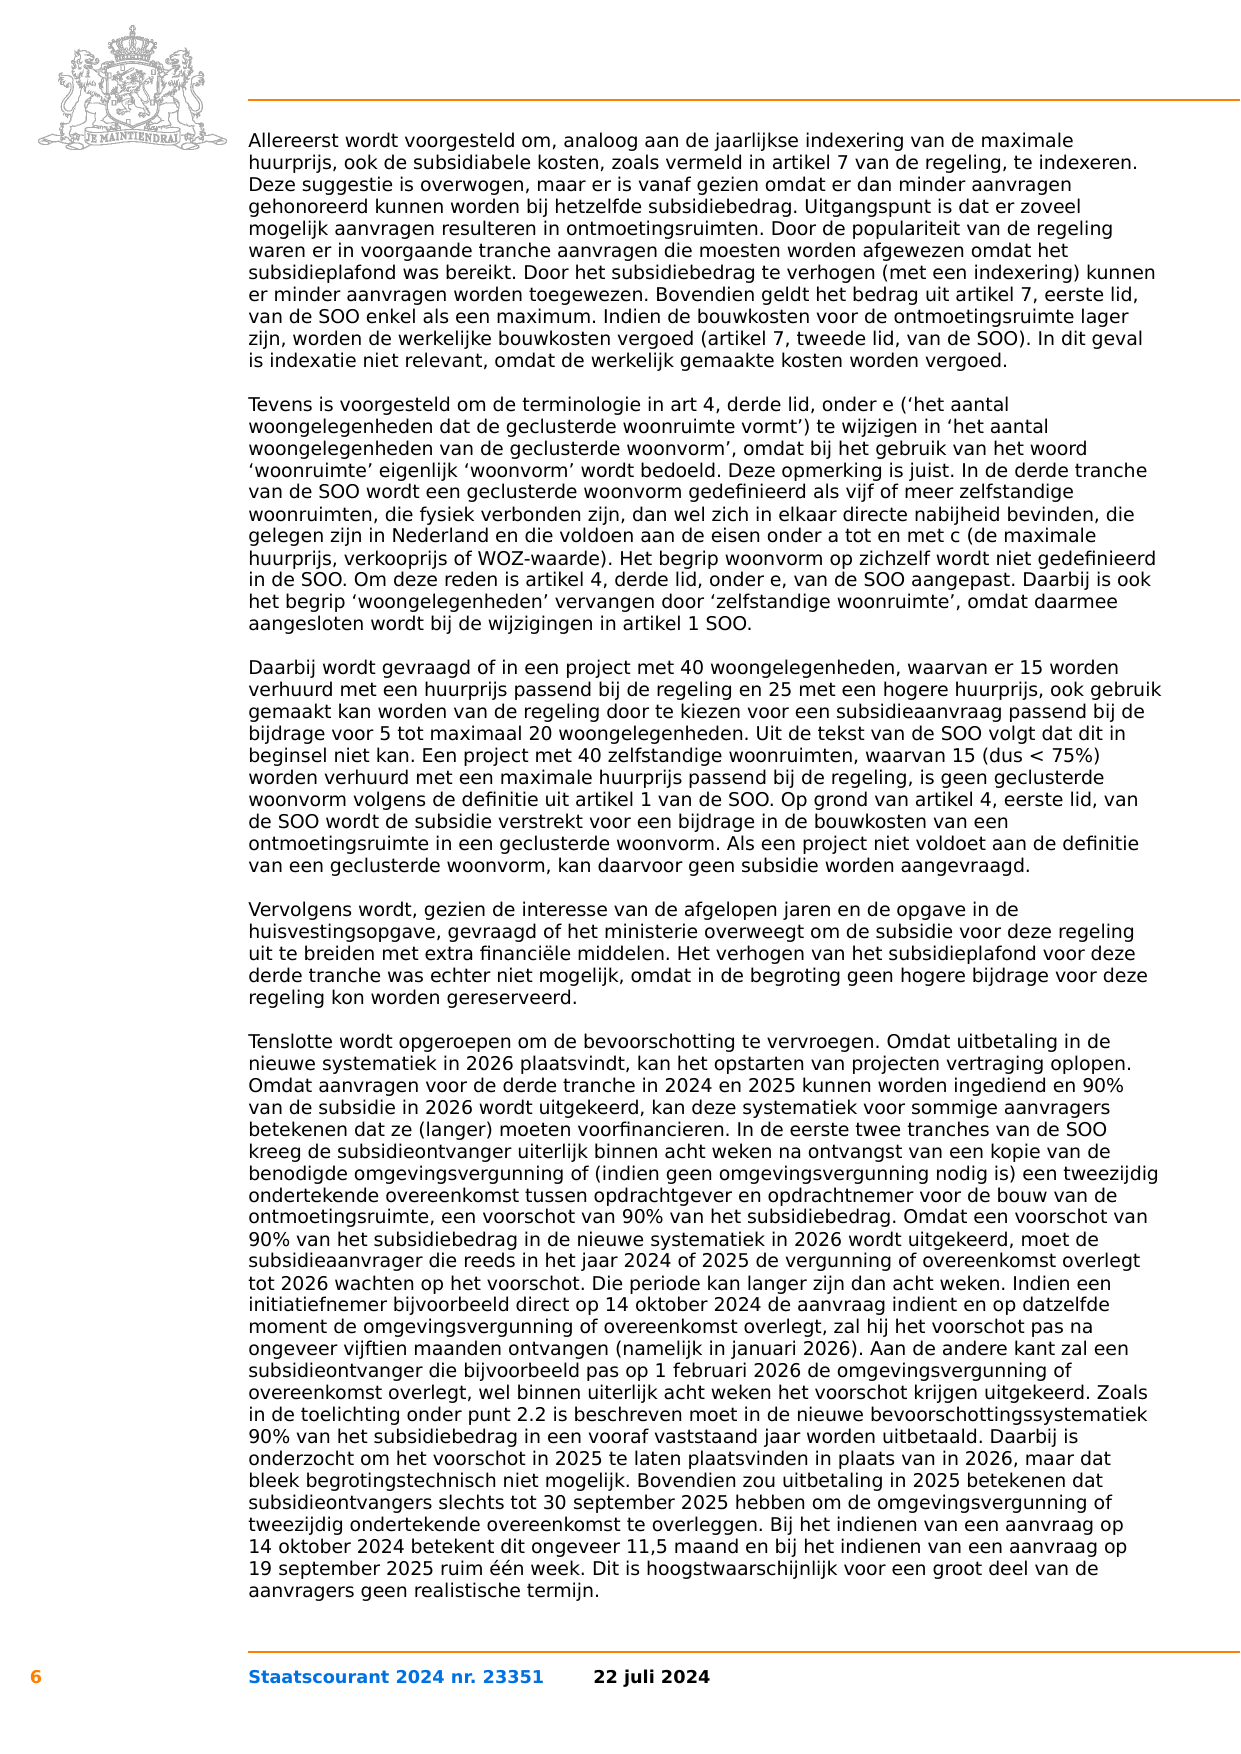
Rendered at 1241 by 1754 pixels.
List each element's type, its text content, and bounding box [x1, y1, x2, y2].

text Tenslotte wordt opgeroepen om de bevoorschotting te vervroegen. Omdat uitbetaling in de nieuwe systematiek in 2026 plaatsvindt, kan het opstarten van projecten vertraging oplopen. Omdat aanvragen voor de derde tranche in 2024 en 2025 kunnen worden ingediend en 90% van de subsidie in 2026 wordt uitgekeerd, kan deze systematiek voor sommige aanvragers betekenen dat ze (langer) moeten voorfinancieren. In de eerste twee tranches van de SOO kreeg de subsidieontvanger uiterlijk binnen acht weken na ontvangst van een kopie van de benodigde omgevingsvergunning of (indien geen omgevingsvergunning nodig is) een tweezijdig ondertekende overeenkomst tussen opdrachtgever en opdrachtnemer voor de bouw van de ontmoetingsruimte, een voorschot van 90% van het subsidiebedrag. Omdat een voorschot van 90% van het subsidiebedrag in de nieuwe systematiek in 2026 wordt uitgekeerd, moet de subsidieaanvrager die reeds in het jaar 2024 of 2025 de vergunning of overeenkomst overlegt tot 2026 wachten op het voorschot. Die periode kan langer zijn dan acht weken. Indien een initiatiefnemer bijvoorbeeld direct op 14 oktober 2024 de aanvraag indient en op datzelfde moment de omgevingsvergunning of overeenkomst overlegt, zal hij het voorschot pas na ongeveer vijftien maanden ontvangen (namelijk in januari 2026). Aan de andere kant zal een subsidieontvanger die bijvoorbeeld pas op 1 februari 2026 de omgevingsvergunning of overeenkomst overlegt, wel binnen uiterlijk acht weken het voorschot krijgen uitgekeerd. Zoals in de toelichting onder punt 2.2 is beschreven moet in de nieuwe bevoorschottingssystematiek 90% van het subsidiebedrag in een vooraf vaststaand jaar worden uitbetaald. Daarbij is onderzocht om het voorschot in 2025 te laten plaatsvinden in plaats van in 2026, maar dat bleek begrotingstechnisch niet mogelijk. Bovendien zou uitbetaling in 2025 betekenen dat subsidieontvangers slechts tot 30 september 2025 hebben om de omgevingsvergunning of tweezijdig ondertekende overeenkomst te overleggen. Bij het indienen van een aanvraag op 14 oktober 2024 betekent dit ongeveer 11,5 maand en bij het indienen van een aanvraag op 19 september 2025 ruim één week. Dit is hoogstwaarschijnlijk voor een groot deel van de aanvragers geen realistische termijn. [248, 1031, 1163, 1602]
text Vervolgens wordt, gezien de interesse van de afgelopen jaren en de opgave in de huisvestingsopgave, gevraagd of het ministerie overweegt om de subsidie voor deze regeling uit te breiden met extra financiële middelen. Het verhogen van het subsidieplafond voor deze derde tranche was echter niet mogelijk, omdat in de begroting geen hogere bijdrage voor deze regeling kon worden gereserveerd. [248, 899, 1163, 1009]
text Tevens is voorgesteld om de terminologie in art 4, derde lid, onder e (‘het aantal woongelegenheden dat de geclusterde woonruimte vormt’) te wijzigen in ‘het aantal woongelegenheden van de geclusterde woonvorm’, omdat bij het gebruik van het woord ‘woonruimte’ eigenlijk ‘woonvorm’ wordt bedoeld. Deze opmerking is juist. In de derde tranche van de SOO wordt een geclusterde woonvorm gedefinieerd als vijf of meer zelfstandige woonruimten, die fysiek verbonden zijn, dan wel zich in elkaar directe nabijheid bevinden, die gelegen zijn in Nederland en die voldoen aan de eisen onder a tot en met c (de maximale huurprijs, verkooprijs of WOZ-waarde). Het begrip woonvorm op zichzelf wordt niet gedefinieerd in de SOO. Om deze reden is artikel 4, derde lid, onder e, van de SOO aangepast. Daarbij is ook het begrip ‘woongelegenheden’ vervangen door ‘zelfstandige woonruimte’, omdat daarmee aangesloten wordt bij de wijzigingen in artikel 1 SOO. [248, 393, 1163, 635]
text Daarbij wordt gevraagd of in een project met 40 woongelegenheden, waarvan er 15 worden verhuurd met een huurprijs passend bij de regeling en 25 met een hogere huurprijs, ook gebruik gemaakt kan worden van de regeling door te kiezen voor een subsidieaanvraag passend bij de bijdrage voor 5 tot maximaal 20 woongelegenheden. Uit de tekst van de SOO volgt dat dit in beginsel niet kan. Een project met 40 zelfstandige woonruimten, waarvan 15 (dus < 75%) worden verhuurd met een maximale huurprijs passend bij de regeling, is geen geclusterde woonvorm volgens de definitie uit artikel 1 van de SOO. Op grond van artikel 4, eerste lid, van de SOO wordt de subsidie verstrekt voor een bijdrage in de bouwkosten van een ontmoetingsruimte in een geclusterde woonvorm. Als een project niet voldoet aan de definitie van een geclusterde woonvorm, kan daarvoor geen subsidie worden aangevraagd. [248, 657, 1163, 877]
picture [38, 25, 227, 150]
text Allereerst wordt voorgesteld om, analoog aan de jaarlijkse indexering van de maximale huurprijs, ook de subsidiabele kosten, zoals vermeld in artikel 7 van de regeling, te indexeren. Deze suggestie is overwogen, maar er is vanaf gezien omdat er dan minder aanvragen gehonoreerd kunnen worden bij hetzelfde subsidiebedrag. Uitgangspunt is dat er zoveel mogelijk aanvragen resulteren in ontmoetingsruimten. Door de populariteit van de regeling waren er in voorgaande tranche aanvragen die moesten worden afgewezen omdat het subsidieplafond was bereikt. Door het subsidiebedrag te verhogen (met een indexering) kunnen er minder aanvragen worden toegewezen. Bovendien geldt het bedrag uit artikel 7, eerste lid, van de SOO enkel als een maximum. Indien de bouwkosten voor de ontmoetingsruimte lager zijn, worden de werkelijke bouwkosten vergoed (artikel 7, tweede lid, van de SOO). In dit geval is indexatie niet relevant, omdat de werkelijk gemaakte kosten worden vergoed. [248, 130, 1163, 372]
